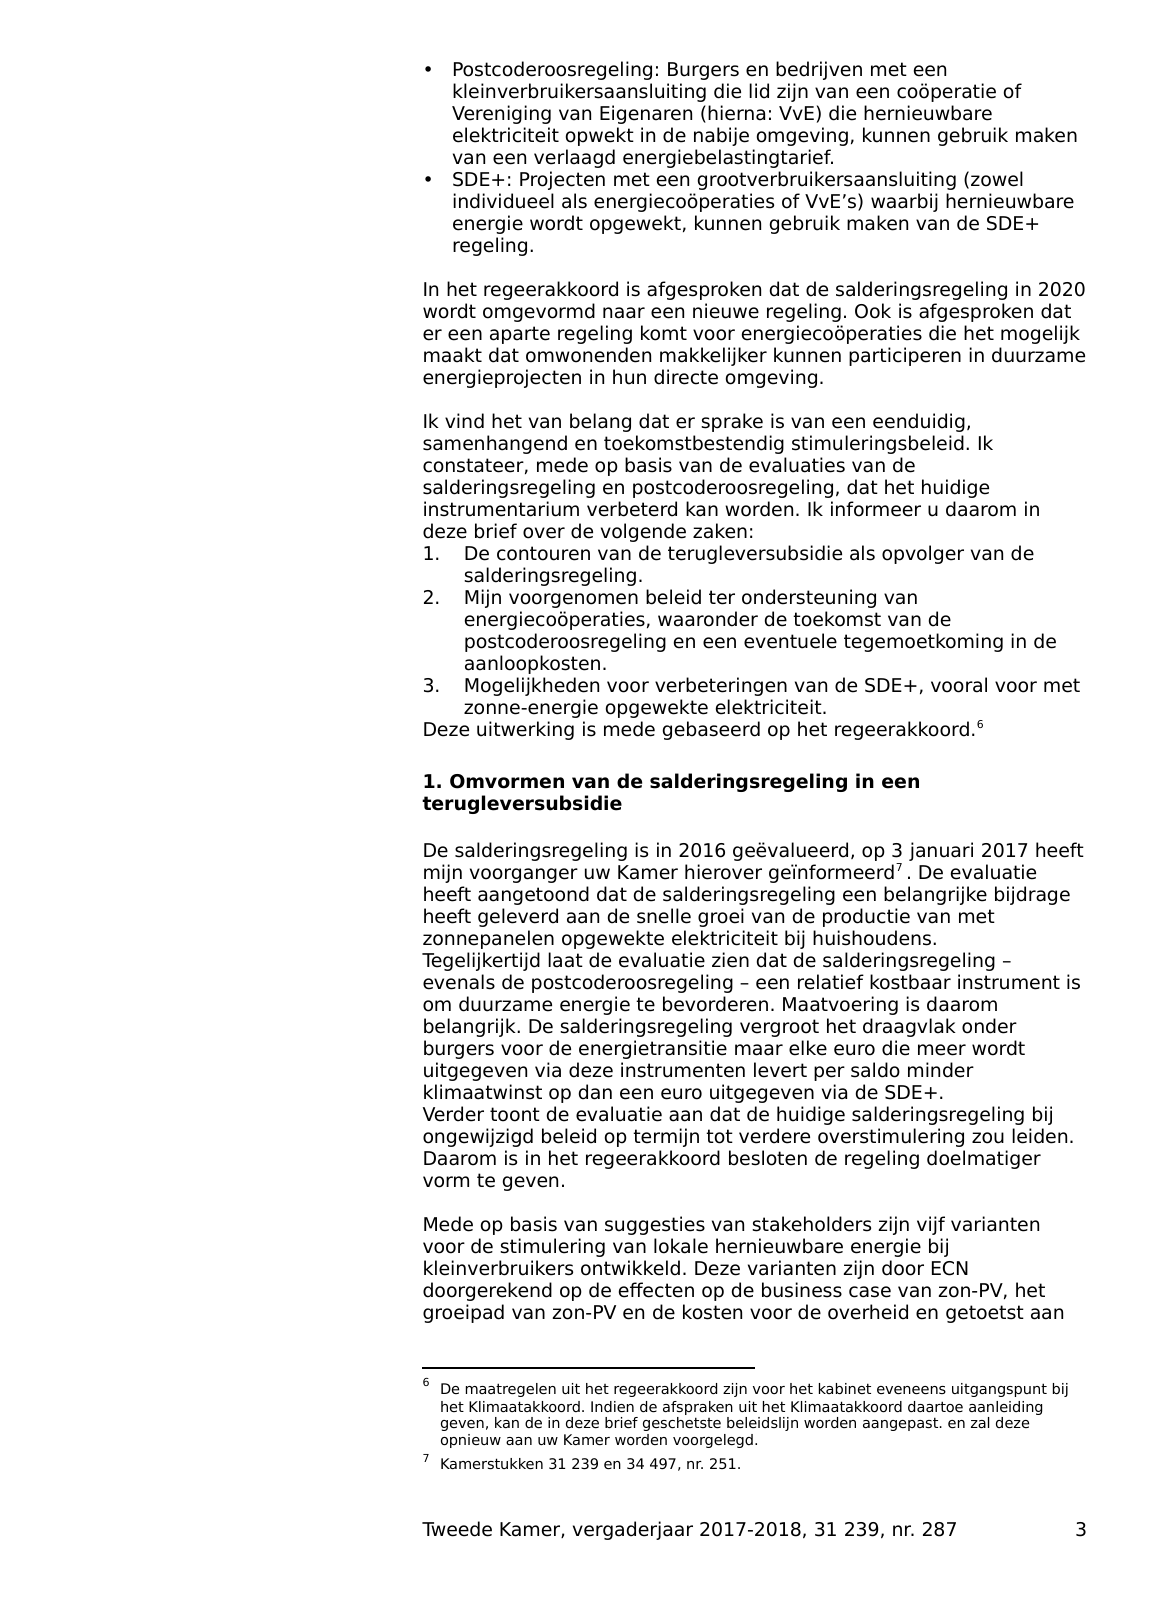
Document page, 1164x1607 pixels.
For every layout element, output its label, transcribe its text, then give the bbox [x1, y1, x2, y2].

text De salderingsregeling is in 2016 geëvalueerd, op 3 januari 2017 heeft mijn voorganger uw Kamer hierover geïnformeerd. De evaluatie heeft aangetoond dat de salderingsregeling een belangrijke bijdrage heeft geleverd aan de snelle groei van de productie van met zonnepanelen opgewekte elektriciteit bij huishoudens. [422, 840, 1087, 950]
text Deze uitwerking is mede gebaseerd op het regeerakkoord. [422, 719, 1087, 741]
text • SDE+: Projecten met een grootverbruikersaansluiting (zowel individueel als energiecoöperaties of VvE’s) waarbij hernieuwbare energie wordt opgewekt, kunnen gebruik maken van de SDE+ regeling. [422, 169, 1087, 257]
text In het regeerakkoord is afgesproken dat de salderingsregeling in 2020 wordt omgevormd naar een nieuwe regeling. Ook is afgesproken dat er een aparte regeling komt voor energiecoöperaties die het mogelijk maakt dat omwonenden makkelijker kunnen participeren in duurzame energieprojecten in hun directe omgeving. [422, 279, 1087, 389]
text Verder toont de evaluatie aan dat de huidige salderingsregeling bij ongewijzigd beleid op termijn tot verdere overstimulering zou leiden. Daarom is in het regeerakkoord besloten de regeling doelmatiger vorm te geven. [422, 1103, 1087, 1191]
text 1. De contouren van de terugleversubsidie als opvolger van de salderingsregeling. [422, 543, 1087, 587]
text De maatregelen uit het regeerakkoord zijn voor het kabinet eveneens uitgangspunt bij het Klimaatakkoord. Indien de afspraken uit het Klimaatakkoord daartoe aanleiding geven, kan de in deze brief geschetste beleidslijn worden aangepast. en zal deze opnieuw aan uw Kamer worden voorgelegd. [422, 1377, 1087, 1449]
subtitle 1. Omvormen van de salderingsregeling in een terugleversubsidie [422, 771, 1087, 815]
text 3. Mogelijkheden voor verbeteringen van de SDE+, vooral voor met zonne-energie opgewekte elektriciteit. [422, 675, 1087, 719]
text 2. Mijn voorgenomen beleid ter ondersteuning van energiecoöperaties, waaronder de toekomst van de postcoderoosregeling en een eventuele tegemoetkoming in de aanloopkosten. [422, 587, 1087, 675]
text Tegelijkertijd laat de evaluatie zien dat de salderingsregeling – evenals de postcoderoosregeling – een relatief kostbaar instrument is om duurzame energie te bevorderen. Maatvoering is daarom belangrijk. De salderingsregeling vergroot het draagvlak onder burgers voor de energietransitie maar elke euro die meer wordt uitgegeven via deze instrumenten levert per saldo minder klimaatwinst op dan een euro uitgegeven via de SDE+. [422, 950, 1087, 1103]
text • Postcoderoosregeling: Burgers en bedrijven met een kleinverbruikersaansluiting die lid zijn van een coöperatie of Vereniging van Eigenaren (hierna: VvE) die hernieuwbare elektriciteit opwekt in de nabije omgeving, kunnen gebruik maken van een verlaagd energiebelastingtarief. [422, 59, 1087, 169]
text Ik vind het van belang dat er sprake is van een eenduidig, samenhangend en toekomstbestendig stimuleringsbeleid. Ik constateer, mede op basis van de evaluaties van de salderingsregeling en postcoderoosregeling, dat het huidige instrumentarium verbeterd kan worden. Ik informeer u daarom in deze brief over de volgende zaken: [422, 411, 1087, 543]
text Mede op basis van suggesties van stakeholders zijn vijf varianten voor de stimulering van lokale hernieuwbare energie bij kleinverbruikers ontwikkeld. Deze varianten zijn door ECN doorgerekend op de effecten op de business case van zon-PV, het groeipad van zon-PV en de kosten voor de overheid en getoetst aan [422, 1214, 1087, 1323]
text Kamerstukken 31 239 en 34 497, nr. 251. [422, 1452, 1087, 1474]
